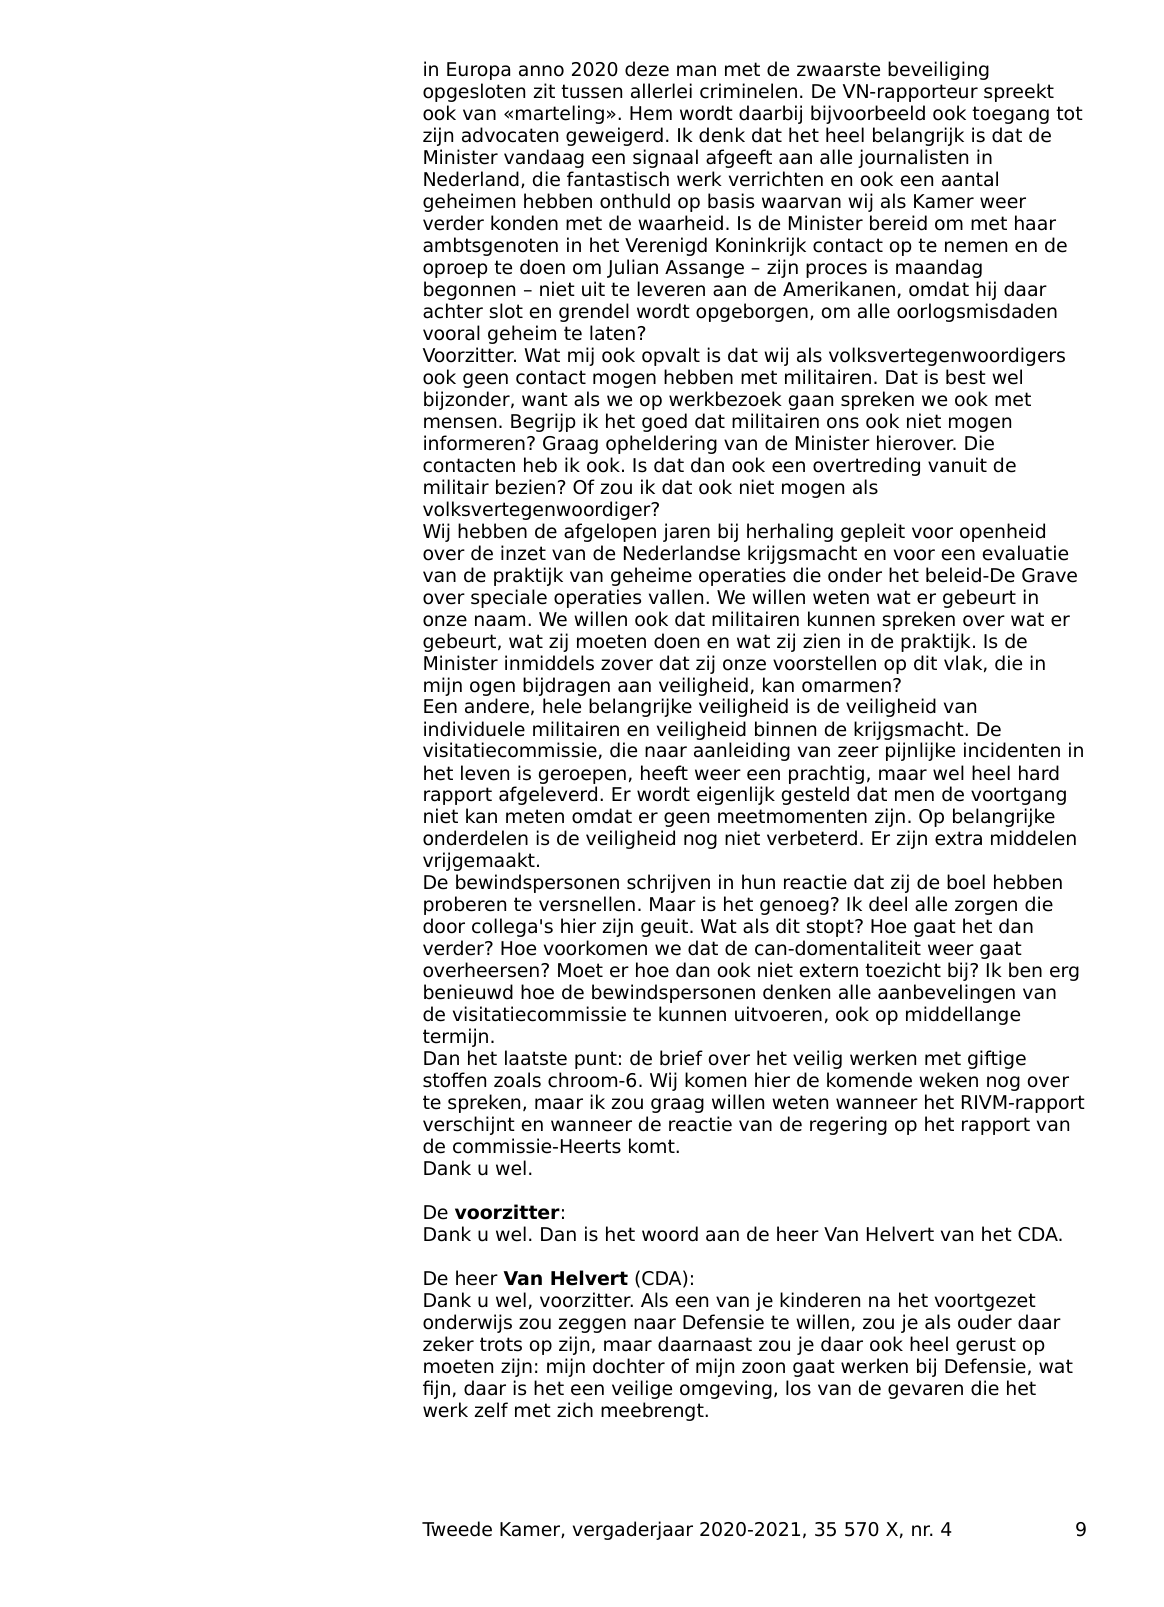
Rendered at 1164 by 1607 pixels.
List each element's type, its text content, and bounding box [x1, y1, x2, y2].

text Dan het laatste punt: de brief over het veilig werken met giftige stoffen zoals chroom-6. Wij komen hier de komende weken nog over te spreken, maar ik zou graag willen weten wanneer het RIVM-rapport verschijnt en wanneer de reactie van de regering op het rapport van de commissie-Heerts komt. [422, 1048, 1087, 1158]
text in Europa anno 2020 deze man met de zwaarste beveiliging opgesloten zit tussen allerlei criminelen. De VN-rapporteur spreekt ook van «marteling». Hem wordt daarbij bijvoorbeeld ook toegang tot zijn advocaten geweigerd. Ik denk dat het heel belangrijk is dat de Minister vandaag een signaal afgeeft aan alle journalisten in Nederland, die fantastisch werk verrichten en ook een aantal geheimen hebben onthuld op basis waarvan wij als Kamer weer verder konden met de waarheid. Is de Minister bereid om met haar ambtsgenoten in het Verenigd Koninkrijk contact op te nemen en de oproep te doen om Julian Assange – zijn proces is maandag begonnen – niet uit te leveren aan de Amerikanen, omdat hij daar achter slot en grendel wordt opgeborgen, om alle oorlogsmisdaden vooral geheim te laten? [422, 59, 1087, 345]
text Voorzitter. Wat mij ook opvalt is dat wij als volksvertegenwoordigers ook geen contact mogen hebben met militairen. Dat is best wel bijzonder, want als we op werkbezoek gaan spreken we ook met mensen. Begrijp ik het goed dat militairen ons ook niet mogen informeren? Graag opheldering van de Minister hierover. Die contacten heb ik ook. Is dat dan ook een overtreding vanuit de militair bezien? Of zou ik dat ook niet mogen als volksvertegenwoordiger? [422, 345, 1087, 521]
text Wij hebben de afgelopen jaren bij herhaling gepleit voor openheid over de inzet van de Nederlandse krijgsmacht en voor een evaluatie van de praktijk van geheime operaties die onder het beleid-De Grave over speciale operaties vallen. We willen weten wat er gebeurt in onze naam. We willen ook dat militairen kunnen spreken over wat er gebeurt, wat zij moeten doen en wat zij zien in de praktijk. Is de Minister inmiddels zover dat zij onze voorstellen op dit vlak, die in mijn ogen bijdragen aan veiligheid, kan omarmen? [422, 521, 1087, 696]
text Dank u wel. [422, 1158, 1087, 1180]
text Dank u wel. Dan is het woord aan de heer Van Helvert van het CDA. [422, 1224, 1087, 1246]
text De bewindspersonen schrijven in hun reactie dat zij de boel hebben proberen te versnellen. Maar is het genoeg? Ik deel alle zorgen die door collega's hier zijn geuit. Wat als dit stopt? Hoe gaat het dan verder? Hoe voorkomen we dat de can-domentaliteit weer gaat overheersen? Moet er hoe dan ook niet extern toezicht bij? Ik ben erg benieuwd hoe de bewindspersonen denken alle aanbevelingen van de visitatiecommissie te kunnen uitvoeren, ook op middellange termijn. [422, 872, 1087, 1048]
text De voorzitter: [422, 1202, 1087, 1224]
text Een andere, hele belangrijke veiligheid is de veiligheid van individuele militairen en veiligheid binnen de krijgsmacht. De visitatiecommissie, die naar aanleiding van zeer pijnlijke incidenten in het leven is geroepen, heeft weer een prachtig, maar wel heel hard rapport afgeleverd. Er wordt eigenlijk gesteld dat men de voortgang niet kan meten omdat er geen meetmomenten zijn. Op belangrijke onderdelen is de veiligheid nog niet verbeterd. Er zijn extra middelen vrijgemaakt. [422, 696, 1087, 872]
text Dank u wel, voorzitter. Als een van je kinderen na het voortgezet onderwijs zou zeggen naar Defensie te willen, zou je als ouder daar zeker trots op zijn, maar daarnaast zou je daar ook heel gerust op moeten zijn: mijn dochter of mijn zoon gaat werken bij Defensie, wat fijn, daar is het een veilige omgeving, los van de gevaren die het werk zelf met zich meebrengt. [422, 1290, 1087, 1422]
text De heer Van Helvert (CDA): [422, 1268, 1087, 1290]
